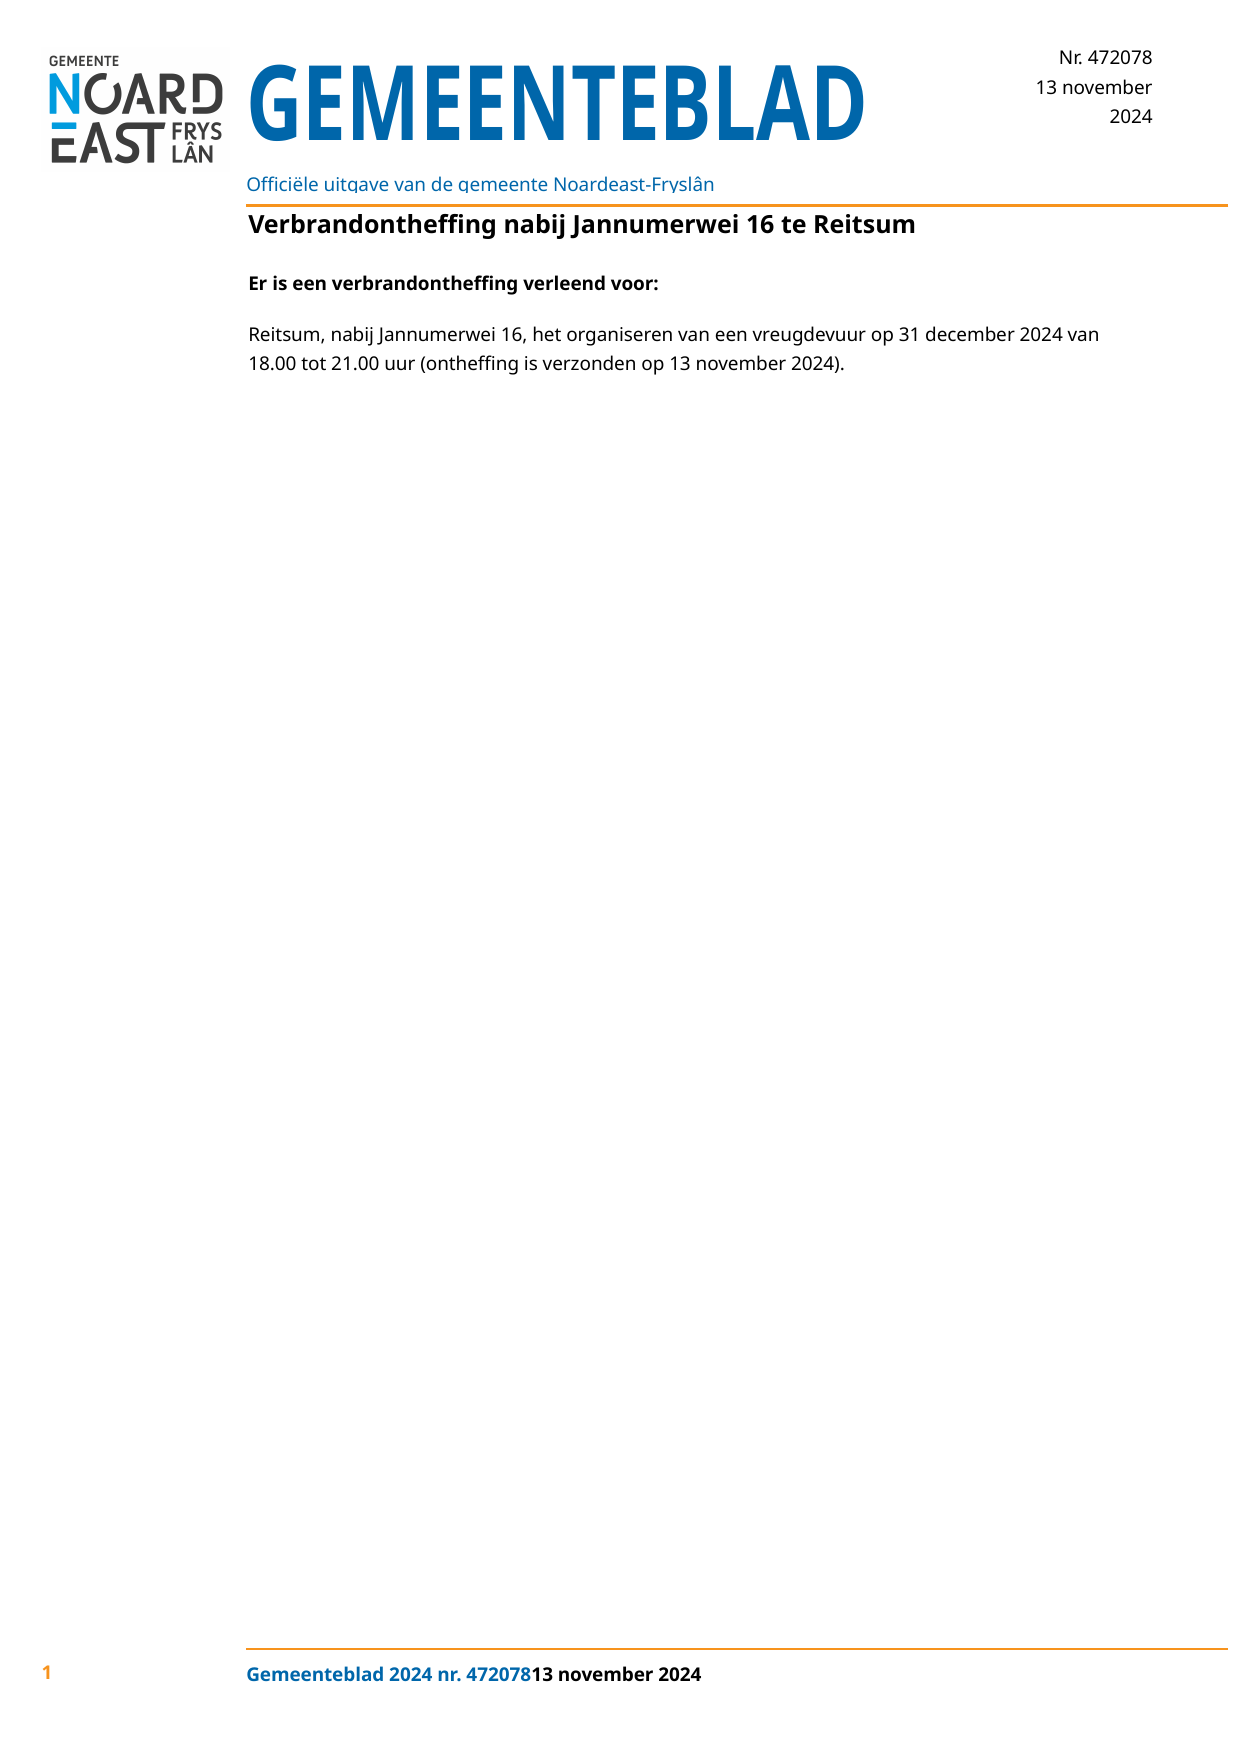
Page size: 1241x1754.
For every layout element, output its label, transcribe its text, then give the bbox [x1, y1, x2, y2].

text Er is een verbrandontheffing verleend voor: [248, 270, 1152, 296]
text Reitsum, nabij Jannumerwei 16, het organiseren van een vreugdevuur op 31 december 2024 van 18.00 tot 21.00 uur (ontheffing is verzonden op 13 november 2024). [248, 321, 1152, 376]
picture [41, 47, 231, 172]
text Verbrandontheffing nabij Jannumerwei 16 te Reitsum [248, 207, 1152, 241]
